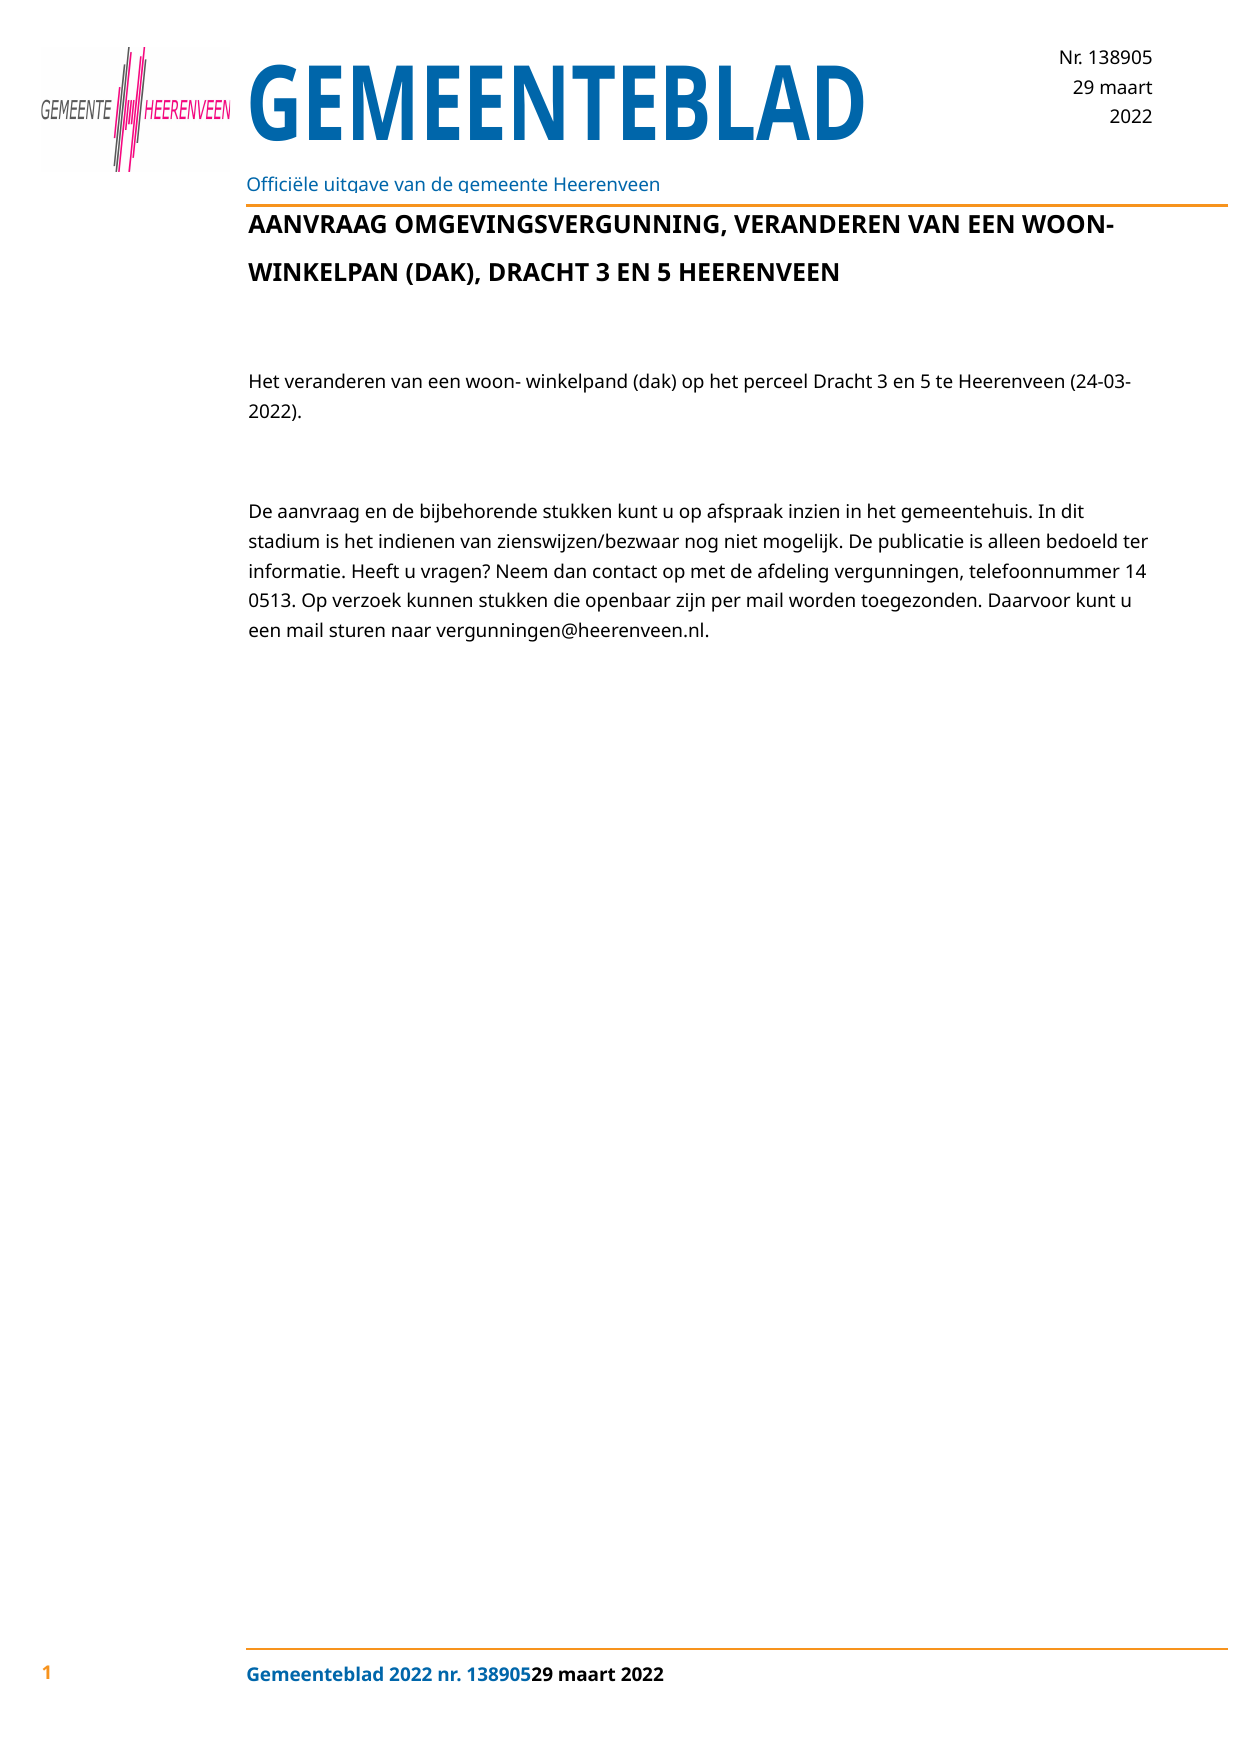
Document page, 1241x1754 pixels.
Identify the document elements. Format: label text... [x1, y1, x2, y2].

text AANVRAAG OMGEVINGSVERGUNNING, VERANDEREN VAN EEN WOON- WINKELPAN (DAK), DRACHT 3 EN 5 HEERENVEEN [248, 207, 1152, 288]
picture [41, 47, 231, 172]
text De aanvraag en de bijbehorende stukken kunt u op afspraak inzien in het gemeentehuis. In dit stadium is het indienen van zienswijzen/bezwaar nog niet mogelijk. De publicatie is alleen bedoeld ter informatie. Heeft u vragen? Neem dan contact op met de afdeling vergunningen, telefoonnummer 14 0513. Op verzoek kunnen stukken die openbaar zijn per mail worden toegezonden. Daarvoor kunt u een mail sturen naar vergunningen@heerenveen.nl. [248, 499, 1152, 643]
text Het veranderen van een woon- winkelpand (dak) op het perceel Dracht 3 en 5 te Heerenveen (24-03-2022). [248, 368, 1152, 424]
